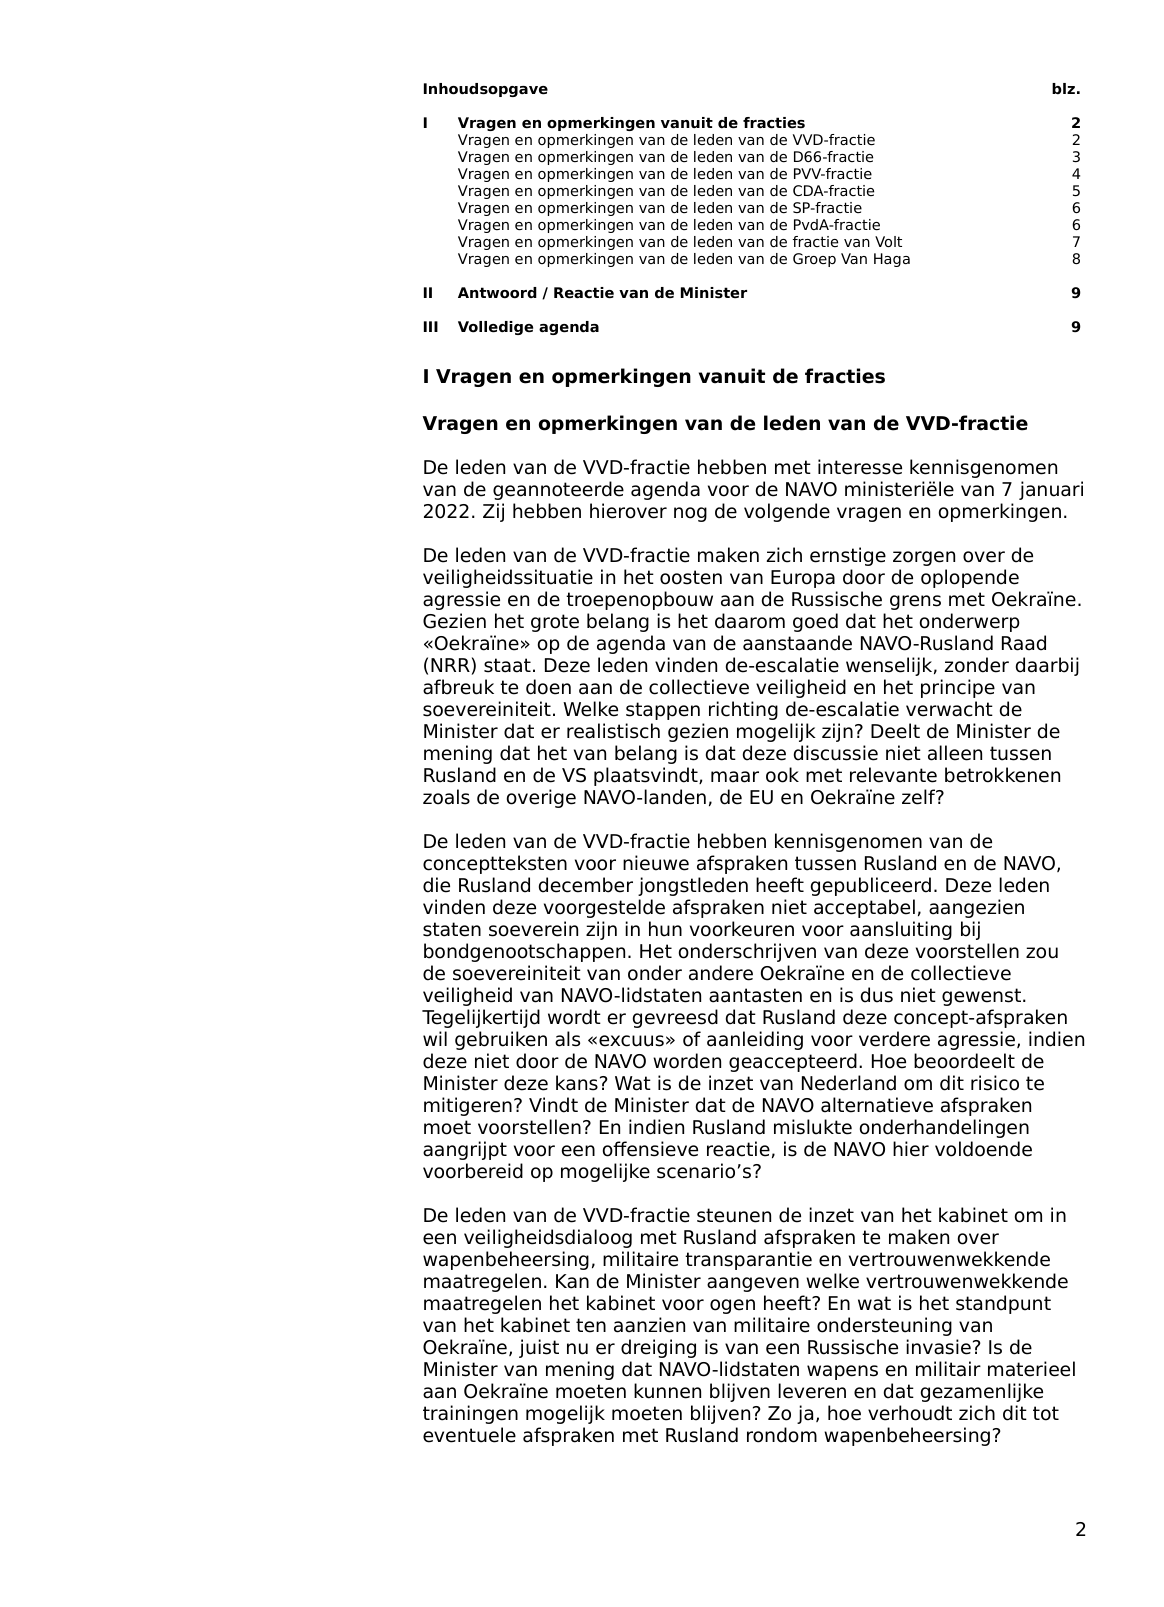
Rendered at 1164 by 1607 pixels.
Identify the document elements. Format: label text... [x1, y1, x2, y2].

table_cell 3 [1028, 149, 1087, 166]
table_cell Vragen en opmerkingen van de leden van de SP-fractie [452, 200, 1028, 217]
text De leden van de VVD-fractie maken zich ernstige zorgen over de veiligheidssituatie in het oosten van Europa door de oplopende agressie en de troepenopbouw aan de Russische grens met Oekraïne. Gezien het grote belang is het daarom goed dat het onderwerp «Oekraïne» op de agenda van de aanstaande NAVO-Rusland Raad (NRR) staat. Deze leden vinden de-escalatie wenselijk, zonder daarbij afbreuk te doen aan de collectieve veiligheid en het principe van soevereiniteit. Welke stappen richting de-escalatie verwacht de Minister dat er realistisch gezien mogelijk zijn? Deelt de Minister de mening dat het van belang is dat deze discussie niet alleen tussen Rusland en de VS plaatsvindt, maar ook met relevante betrokkenen zoals de overige NAVO-landen, de EU en Oekraïne zelf? [422, 545, 1087, 809]
text De leden van de VVD-fractie hebben met interesse kennisgenomen van de geannoteerde agenda voor de NAVO ministeriële van 7 januari 2022. Zij hebben hierover nog de volgende vragen en opmerkingen. [422, 457, 1087, 523]
table_cell 2 [1028, 132, 1087, 149]
table_cell Vragen en opmerkingen van de leden van de VVD-fractie [452, 132, 1028, 149]
table_cell Volledige agenda [452, 319, 1028, 336]
text De leden van de VVD-fractie hebben kennisgenomen van de conceptteksten voor nieuwe afspraken tussen Rusland en de NAVO, die Rusland december jongstleden heeft gepubliceerd. Deze leden vinden deze voorgestelde afspraken niet acceptabel, aangezien staten soeverein zijn in hun voorkeuren voor aansluiting bij bondgenootschappen. Het onderschrijven van deze voorstellen zou de soevereiniteit van onder andere Oekraïne en de collectieve veiligheid van NAVO-lidstaten aantasten en is dus niet gewenst. Tegelijkertijd wordt er gevreesd dat Rusland deze concept-afspraken wil gebruiken als «excuus» of aanleiding voor verdere agressie, indien deze niet door de NAVO worden geaccepteerd. Hoe beoordeelt de Minister deze kans? Wat is de inzet van Nederland om dit risico te mitigeren? Vindt de Minister dat de NAVO alternatieve afspraken moet voorstellen? En indien Rusland mislukte onderhandelingen aangrijpt voor een offensieve reactie, is de NAVO hier voldoende voorbereid op mogelijke scenario’s? [422, 831, 1087, 1182]
table_cell Vragen en opmerkingen van de leden van de D66-fractie [452, 149, 1028, 166]
table_cell II [422, 285, 452, 302]
table_header blz. [1028, 81, 1087, 98]
table_cell Vragen en opmerkingen van de leden van de CDA-fractie [452, 183, 1028, 200]
table_cell [422, 251, 452, 268]
table_cell 7 [1028, 234, 1087, 251]
table_cell [422, 166, 452, 183]
table_cell Vragen en opmerkingen van de leden van de PvdA-fractie [452, 217, 1028, 234]
table_cell Antwoord / Reactie van de Minister [452, 285, 1028, 302]
table_cell Vragen en opmerkingen van de leden van de Groep Van Haga [452, 251, 1028, 268]
table_cell 6 [1028, 200, 1087, 217]
table_cell III [422, 319, 452, 336]
table_cell [422, 149, 452, 166]
table_cell 9 [1028, 285, 1087, 302]
table_cell [452, 268, 1028, 285]
table_cell Vragen en opmerkingen van de leden van de fractie van Volt [452, 234, 1028, 251]
table_cell 2 [1028, 115, 1087, 132]
table_cell 9 [1028, 319, 1087, 336]
table_cell 6 [1028, 217, 1087, 234]
table_cell [422, 234, 452, 251]
table_cell [422, 132, 452, 149]
table_cell I [422, 115, 452, 132]
table_cell [422, 200, 452, 217]
table_cell 8 [1028, 251, 1087, 268]
table_cell [1028, 98, 1087, 115]
subtitle Vragen en opmerkingen van de leden van de VVD-fractie [422, 413, 1087, 434]
table_cell [452, 302, 1028, 319]
table_cell Vragen en opmerkingen van de leden van de PVV-fractie [452, 166, 1028, 183]
table_cell Vragen en opmerkingen vanuit de fracties [452, 115, 1028, 132]
table_cell [422, 183, 452, 200]
table_cell [1028, 302, 1087, 319]
table_cell [452, 98, 1028, 115]
table_cell [422, 98, 452, 115]
subtitle I Vragen en opmerkingen vanuit de fracties [422, 366, 1087, 388]
table_cell [422, 217, 452, 234]
table_cell [1028, 268, 1087, 285]
table_header Inhoudsopgave [422, 81, 1028, 98]
table_cell [422, 268, 452, 285]
text De leden van de VVD-fractie steunen de inzet van het kabinet om in een veiligheidsdialoog met Rusland afspraken te maken over wapenbeheersing, militaire transparantie en vertrouwenwekkende maatregelen. Kan de Minister aangeven welke vertrouwenwekkende maatregelen het kabinet voor ogen heeft? En wat is het standpunt van het kabinet ten aanzien van militaire ondersteuning van Oekraïne, juist nu er dreiging is van een Russische invasie? Is de Minister van mening dat NAVO-lidstaten wapens en militair materieel aan Oekraïne moeten kunnen blijven leveren en dat gezamenlijke trainingen mogelijk moeten blijven? Zo ja, hoe verhoudt zich dit tot eventuele afspraken met Rusland rondom wapenbeheersing? [422, 1205, 1087, 1446]
table_cell 4 [1028, 166, 1087, 183]
table_cell 5 [1028, 183, 1087, 200]
table_cell [422, 302, 452, 319]
